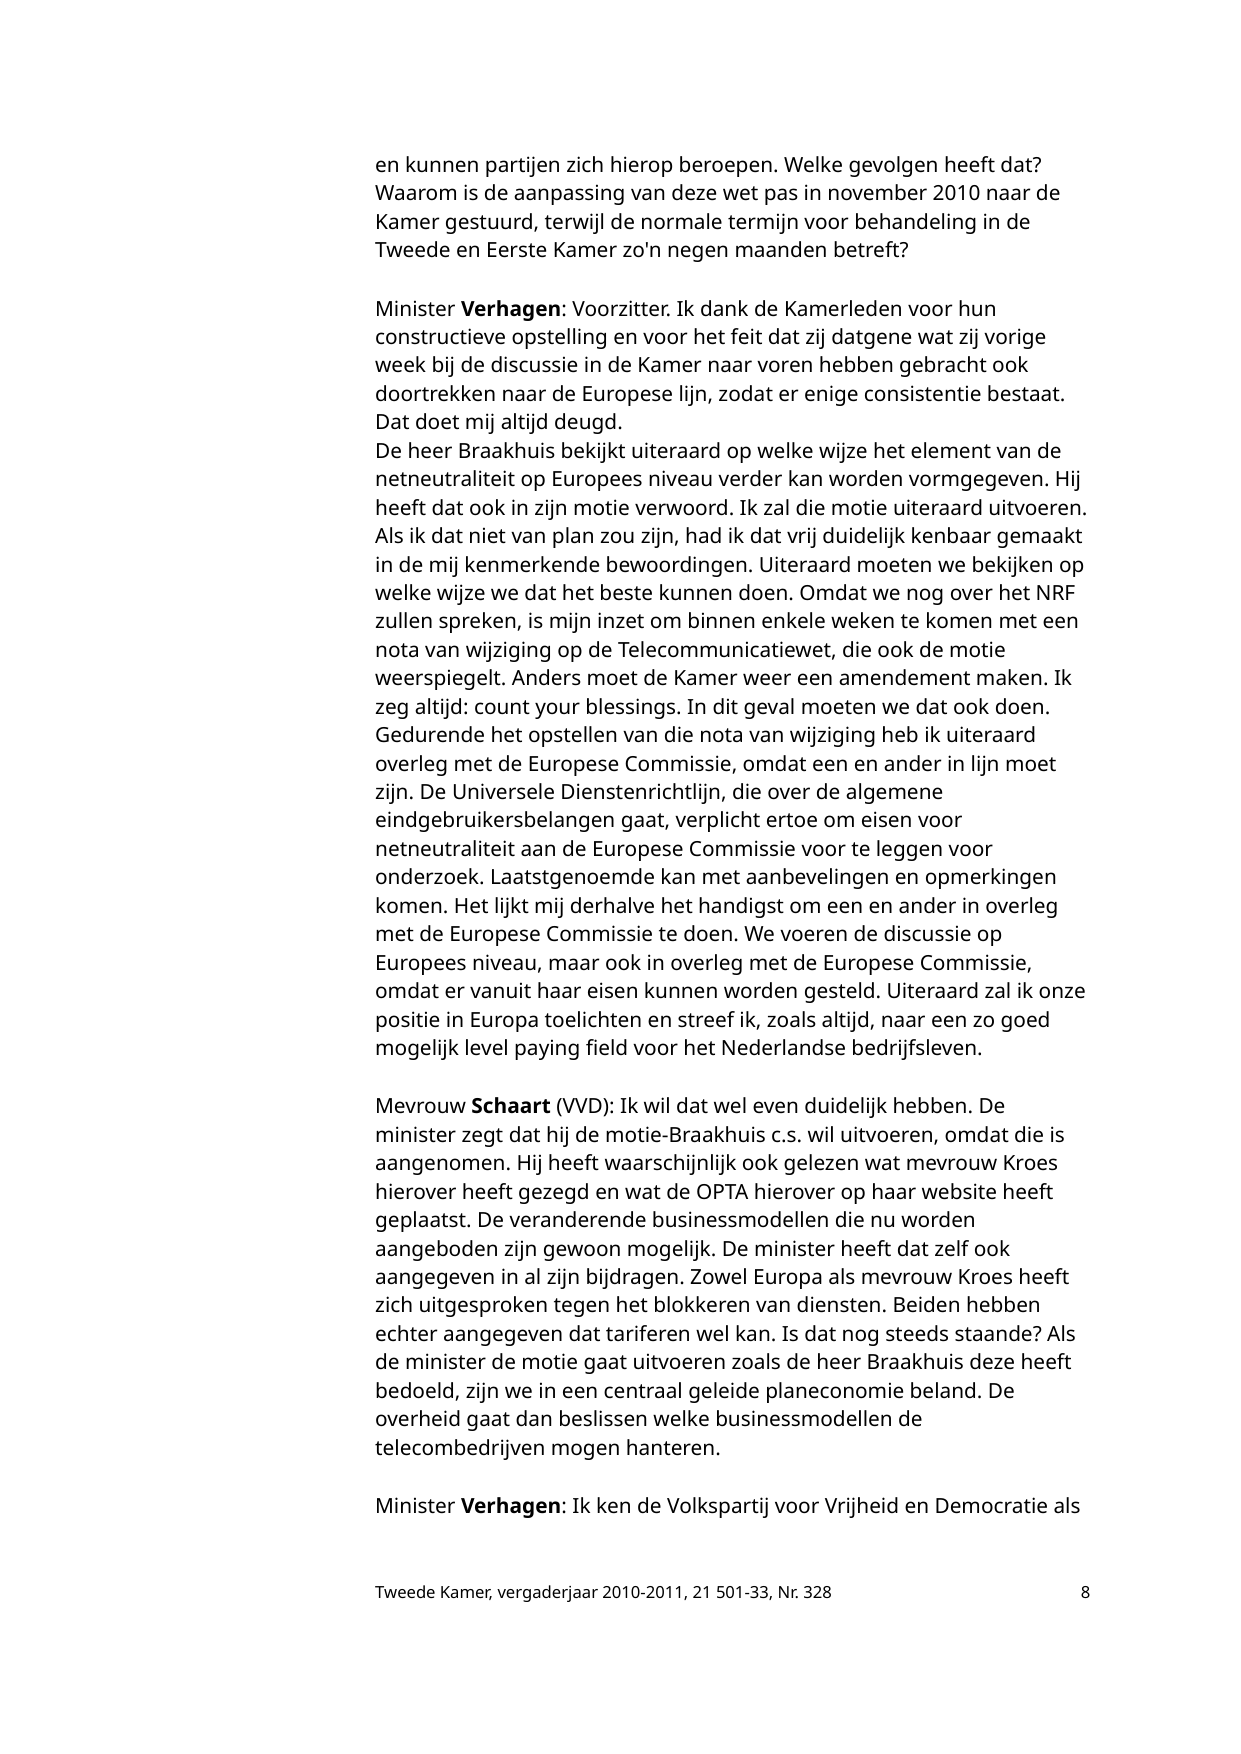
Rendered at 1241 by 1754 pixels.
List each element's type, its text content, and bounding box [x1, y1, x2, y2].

text Minister Verhagen: Ik ken de Volkspartij voor Vrijheid en Democratie als [375, 1491, 1090, 1520]
text en kunnen partijen zich hierop beroepen. Welke gevolgen heeft dat? Waarom is de aanpassing van deze wet pas in november 2010 naar de Kamer gestuurd, terwijl de normale termijn voor behandeling in de Tweede en Eerste Kamer zo'n negen maanden betreft? [375, 150, 1090, 264]
text Mevrouw Schaart (VVD): Ik wil dat wel even duidelijk hebben. De minister zegt dat hij de motie-Braakhuis c.s. wil uitvoeren, omdat die is aangenomen. Hij heeft waarschijnlijk ook gelezen wat mevrouw Kroes hierover heeft gezegd en wat de OPTA hierover op haar website heeft geplaatst. De veranderende businessmodellen die nu worden aangeboden zijn gewoon mogelijk. De minister heeft dat zelf ook aangegeven in al zijn bijdragen. Zowel Europa als mevrouw Kroes heeft zich uitgesproken tegen het blokkeren van diensten. Beiden hebben echter aangegeven dat tariferen wel kan. Is dat nog steeds staande? Als de minister de motie gaat uitvoeren zoals de heer Braakhuis deze heeft bedoeld, zijn we in een centraal geleide planeconomie beland. De overheid gaat dan beslissen welke businessmodellen de telecombedrijven mogen hanteren. [375, 1092, 1090, 1461]
text De heer Braakhuis bekijkt uiteraard op welke wijze het element van de netneutraliteit op Europees niveau verder kan worden vormgegeven. Hij heeft dat ook in zijn motie verwoord. Ik zal die motie uiteraard uitvoeren. Als ik dat niet van plan zou zijn, had ik dat vrij duidelijk kenbaar gemaakt in de mij kenmerkende bewoordingen. Uiteraard moeten we bekijken op welke wijze we dat het beste kunnen doen. Omdat we nog over het NRF zullen spreken, is mijn inzet om binnen enkele weken te komen met een nota van wijziging op de Telecommunicatiewet, die ook de motie weerspiegelt. Anders moet de Kamer weer een amendement maken. Ik zeg altijd: count your blessings. In dit geval moeten we dat ook doen. Gedurende het opstellen van die nota van wijziging heb ik uiteraard overleg met de Europese Commissie, omdat een en ander in lijn moet zijn. De Universele Dienstenrichtlijn, die over de algemene eindgebruikersbelangen gaat, verplicht ertoe om eisen voor netneutraliteit aan de Europese Commissie voor te leggen voor onderzoek. Laatstgenoemde kan met aanbevelingen en opmerkingen komen. Het lijkt mij derhalve het handigst om een en ander in overleg met de Europese Commissie te doen. We voeren de discussie op Europees niveau, maar ook in overleg met de Europese Commissie, omdat er vanuit haar eisen kunnen worden gesteld. Uiteraard zal ik onze positie in Europa toelichten en streef ik, zoals altijd, naar een zo goed mogelijk level paying field voor het Nederlandse bedrijfsleven. [375, 436, 1090, 1062]
text Minister Verhagen: Voorzitter. Ik dank de Kamerleden voor hun constructieve opstelling en voor het feit dat zij datgene wat zij vorige week bij de discussie in de Kamer naar voren hebben gebracht ook doortrekken naar de Europese lijn, zodat er enige consistentie bestaat. Dat doet mij altijd deugd. [375, 294, 1090, 436]
